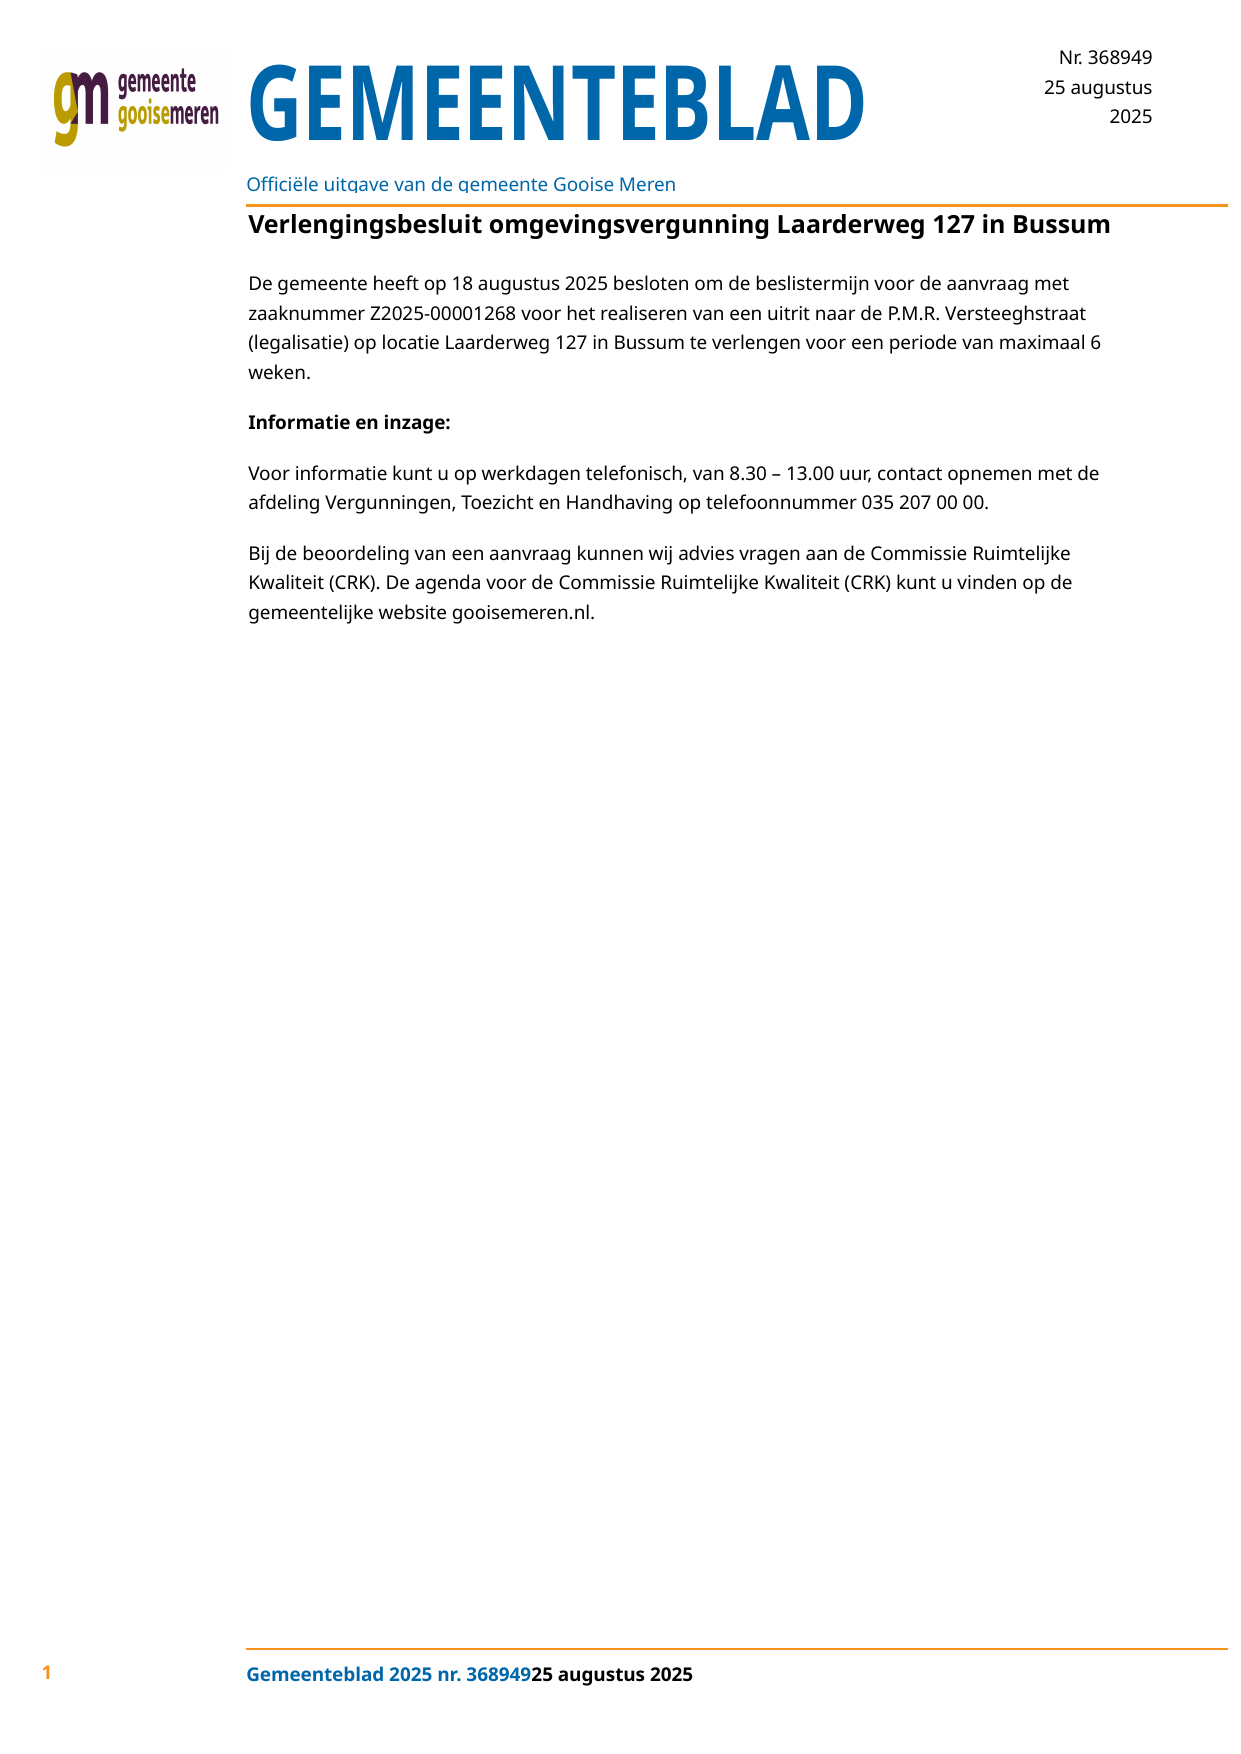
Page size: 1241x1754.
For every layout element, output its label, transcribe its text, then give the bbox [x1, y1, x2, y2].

text Verlengingsbesluit omgevingsvergunning Laarderweg 127 in Bussum [248, 207, 1152, 241]
picture [41, 47, 231, 172]
text De gemeente heeft op 18 augustus 2025 besloten om de beslistermijn voor de aanvraag met zaaknummer Z2025-00001268 voor het realiseren van een uitrit naar de P.M.R. Versteeghstraat (legalisatie) op locatie Laarderweg 127 in Bussum te verlengen voor een periode van maximaal 6 weken. [248, 270, 1152, 385]
text Voor informatie kunt u op werkdagen telefonisch, van 8.30 – 13.00 uur, contact opnemen met de afdeling Vergunningen, Toezicht en Handhaving op telefoonnummer 035 207 00 00. [248, 460, 1152, 515]
text Bij de beoordeling van een aanvraag kunnen wij advies vragen aan de Commissie Ruimtelijke Kwaliteit (CRK). De agenda voor de Commissie Ruimtelijke Kwaliteit (CRK) kunt u vinden op de gemeentelijke website gooisemeren.nl. [248, 540, 1152, 625]
text Informatie en inzage: [248, 409, 1152, 435]
